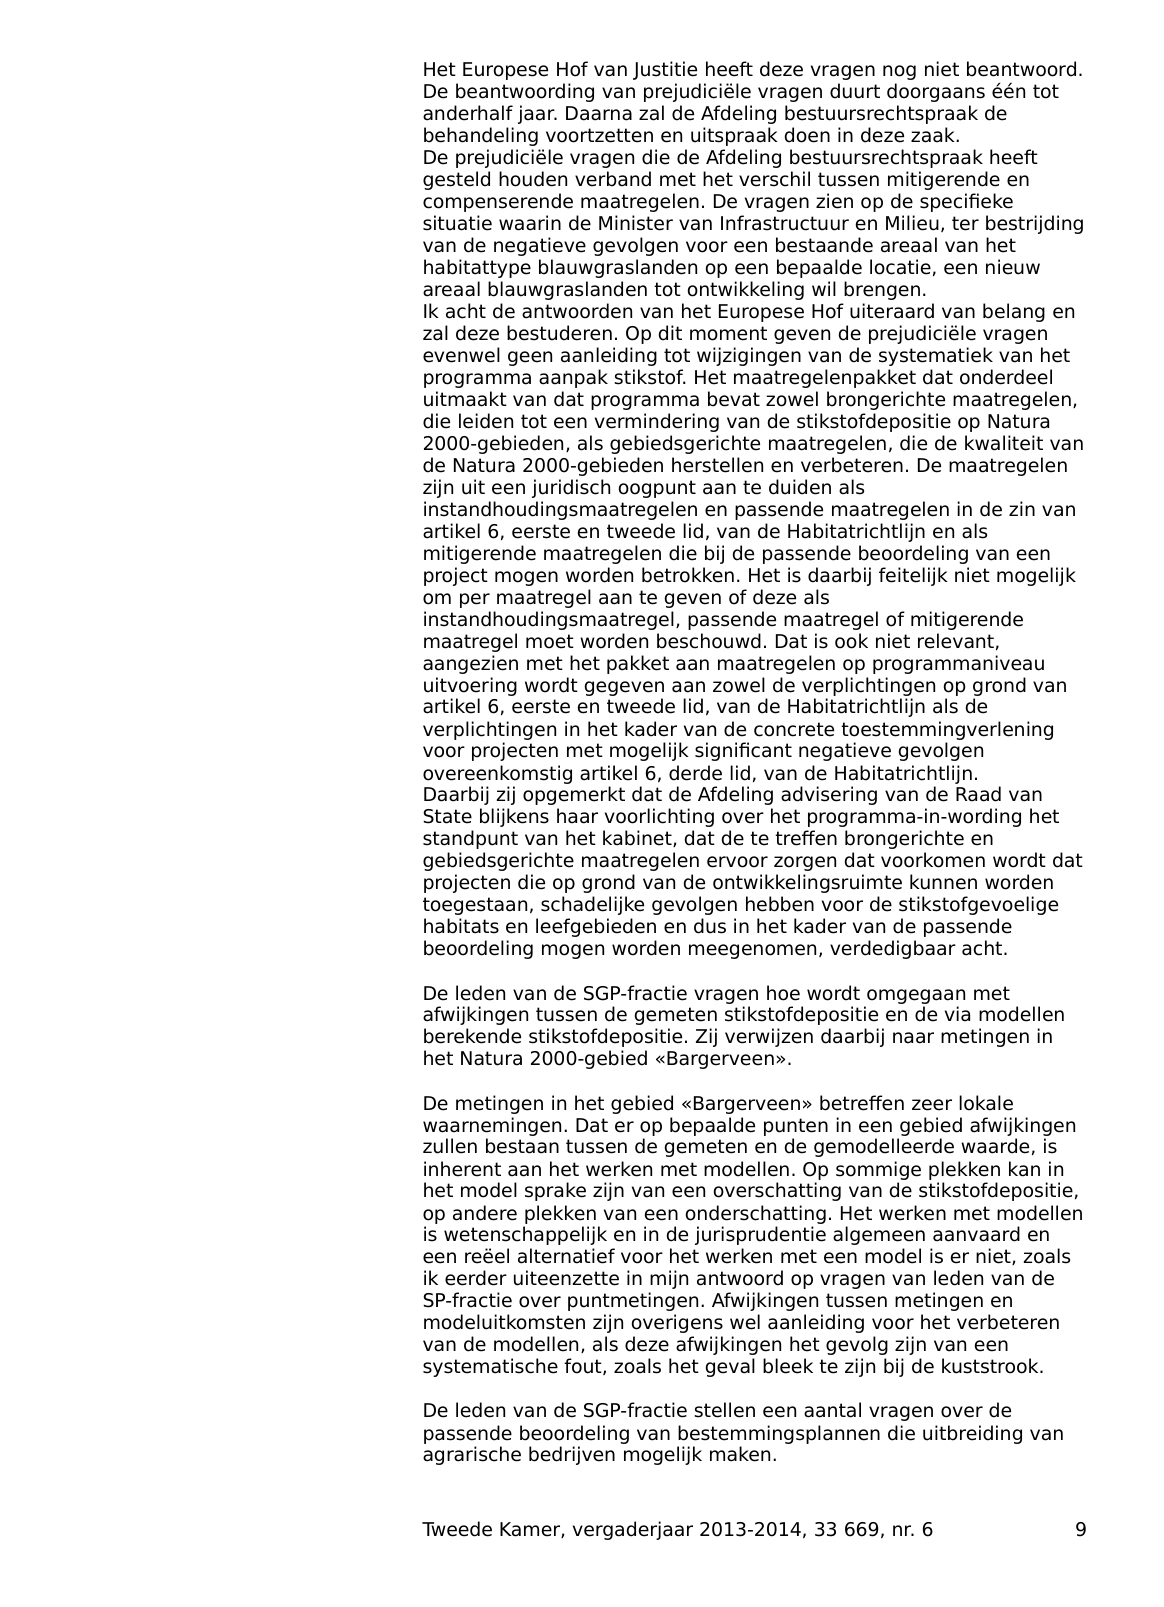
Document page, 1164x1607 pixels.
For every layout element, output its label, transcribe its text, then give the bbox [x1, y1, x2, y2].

text Het Europese Hof van Justitie heeft deze vragen nog niet beantwoord. De beantwoording van prejudiciële vragen duurt doorgaans één tot anderhalf jaar. Daarna zal de Afdeling bestuursrechtspraak de behandeling voortzetten en uitspraak doen in deze zaak. [422, 59, 1087, 147]
text De leden van de SGP-fractie vragen hoe wordt omgegaan met afwijkingen tussen de gemeten stikstofdepositie en de via modellen berekende stikstofdepositie. Zij verwijzen daarbij naar metingen in het Natura 2000-gebied «Bargerveen». [422, 982, 1087, 1070]
text Ik acht de antwoorden van het Europese Hof uiteraard van belang en zal deze bestuderen. Op dit moment geven de prejudiciële vragen evenwel geen aanleiding tot wijzigingen van de systematiek van het programma aanpak stikstof. Het maatregelenpakket dat onderdeel uitmaakt van dat programma bevat zowel brongerichte maatregelen, die leiden tot een vermindering van de stikstofdepositie op Natura 2000-gebieden, als gebiedsgerichte maatregelen, die de kwaliteit van de Natura 2000-gebieden herstellen en verbeteren. De maatregelen zijn uit een juridisch oogpunt aan te duiden als instandhoudingsmaatregelen en passende maatregelen in de zin van artikel 6, eerste en tweede lid, van de Habitatrichtlijn en als mitigerende maatregelen die bij de passende beoordeling van een project mogen worden betrokken. Het is daarbij feitelijk niet mogelijk om per maatregel aan te geven of deze als instandhoudingsmaatregel, passende maatregel of mitigerende maatregel moet worden beschouwd. Dat is ook niet relevant, aangezien met het pakket aan maatregelen op programmaniveau uitvoering wordt gegeven aan zowel de verplichtingen op grond van artikel 6, eerste en tweede lid, van de Habitatrichtlijn als de verplichtingen in het kader van de concrete toestemmingverlening voor projecten met mogelijk significant negatieve gevolgen overeenkomstig artikel 6, derde lid, van de Habitatrichtlijn. [422, 301, 1087, 784]
text Daarbij zij opgemerkt dat de Afdeling advisering van de Raad van State blijkens haar voorlichting over het programma-in-wording het standpunt van het kabinet, dat de te treffen brongerichte en gebiedsgerichte maatregelen ervoor zorgen dat voorkomen wordt dat projecten die op grond van de ontwikkelingsruimte kunnen worden toegestaan, schadelijke gevolgen hebben voor de stikstofgevoelige habitats en leefgebieden en dus in het kader van de passende beoordeling mogen worden meegenomen, verdedigbaar acht. [422, 784, 1087, 960]
text De metingen in het gebied «Bargerveen» betreffen zeer lokale waarnemingen. Dat er op bepaalde punten in een gebied afwijkingen zullen bestaan tussen de gemeten en de gemodelleerde waarde, is inherent aan het werken met modellen. Op sommige plekken kan in het model sprake zijn van een overschatting van de stikstofdepositie, op andere plekken van een onderschatting. Het werken met modellen is wetenschappelijk en in de jurisprudentie algemeen aanvaard en een reëel alternatief voor het werken met een model is er niet, zoals ik eerder uiteenzette in mijn antwoord op vragen van leden van de SP-fractie over puntmetingen. Afwijkingen tussen metingen en modeluitkomsten zijn overigens wel aanleiding voor het verbeteren van de modellen, als deze afwijkingen het gevolg zijn van een systematische fout, zoals het geval bleek te zijn bij de kuststrook. [422, 1092, 1087, 1378]
text De leden van de SGP-fractie stellen een aantal vragen over de passende beoordeling van bestemmingsplannen die uitbreiding van agrarische bedrijven mogelijk maken. [422, 1400, 1087, 1466]
text De prejudiciële vragen die de Afdeling bestuursrechtspraak heeft gesteld houden verband met het verschil tussen mitigerende en compenserende maatregelen. De vragen zien op de specifieke situatie waarin de Minister van Infrastructuur en Milieu, ter bestrijding van de negatieve gevolgen voor een bestaande areaal van het habitattype blauwgraslanden op een bepaalde locatie, een nieuw areaal blauwgraslanden tot ontwikkeling wil brengen. [422, 147, 1087, 301]
